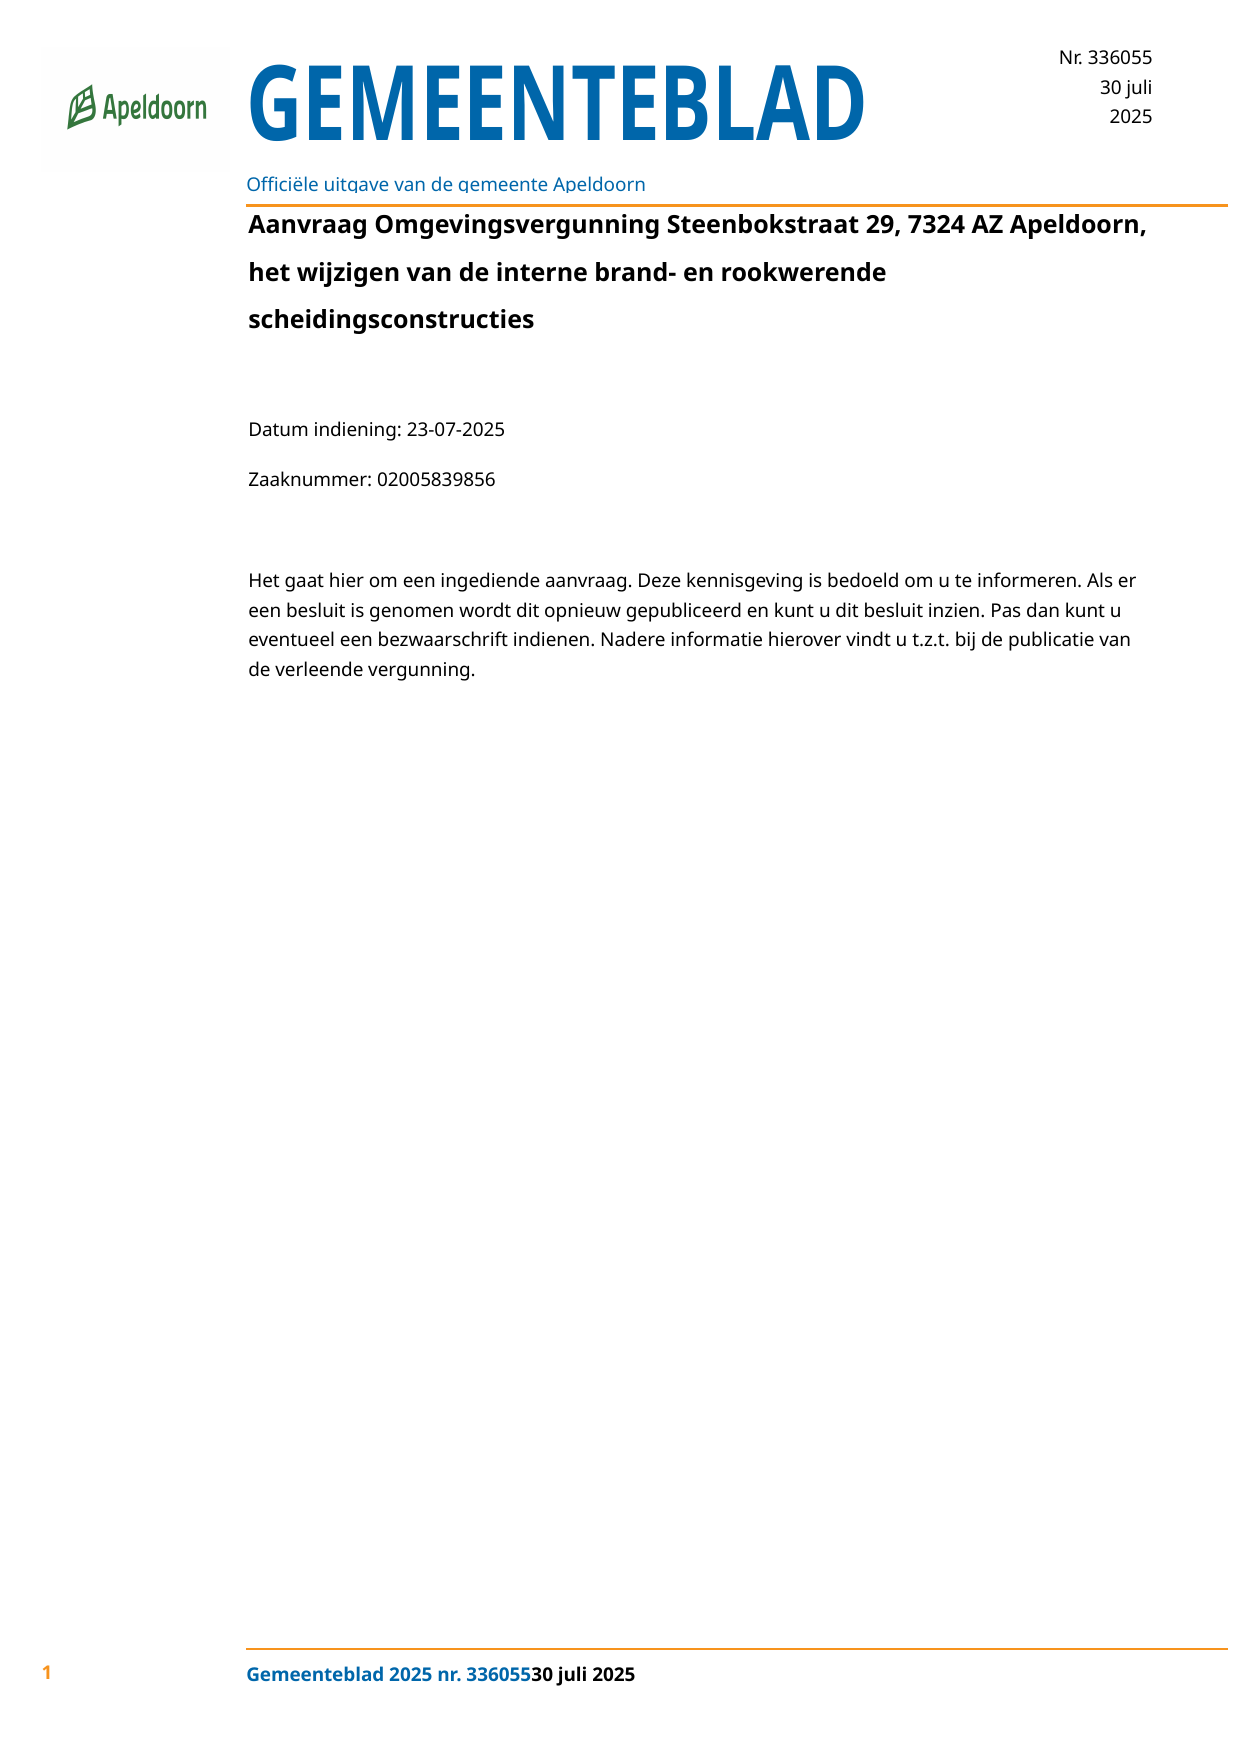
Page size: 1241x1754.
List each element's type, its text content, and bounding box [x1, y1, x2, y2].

text Zaaknummer: 02005839856 [248, 466, 1152, 492]
picture [41, 47, 231, 172]
text Datum indiening: 23-07-2025 [248, 416, 1152, 442]
text Aanvraag Omgevingsvergunning Steenbokstraat 29, 7324 AZ Apeldoorn, het wijzigen van de interne brand- en rookwerende scheidingsconstructies [248, 207, 1152, 336]
text Het gaat hier om een ingediende aanvraag. Deze kennisgeving is bedoeld om u te informeren. Als er een besluit is genomen wordt dit opnieuw gepubliceerd en kunt u dit besluit inzien. Pas dan kunt u eventueel een bezwaarschrift indienen. Nadere informatie hierover vindt u t.z.t. bij de publicatie van de verleende vergunning. [248, 567, 1152, 682]
